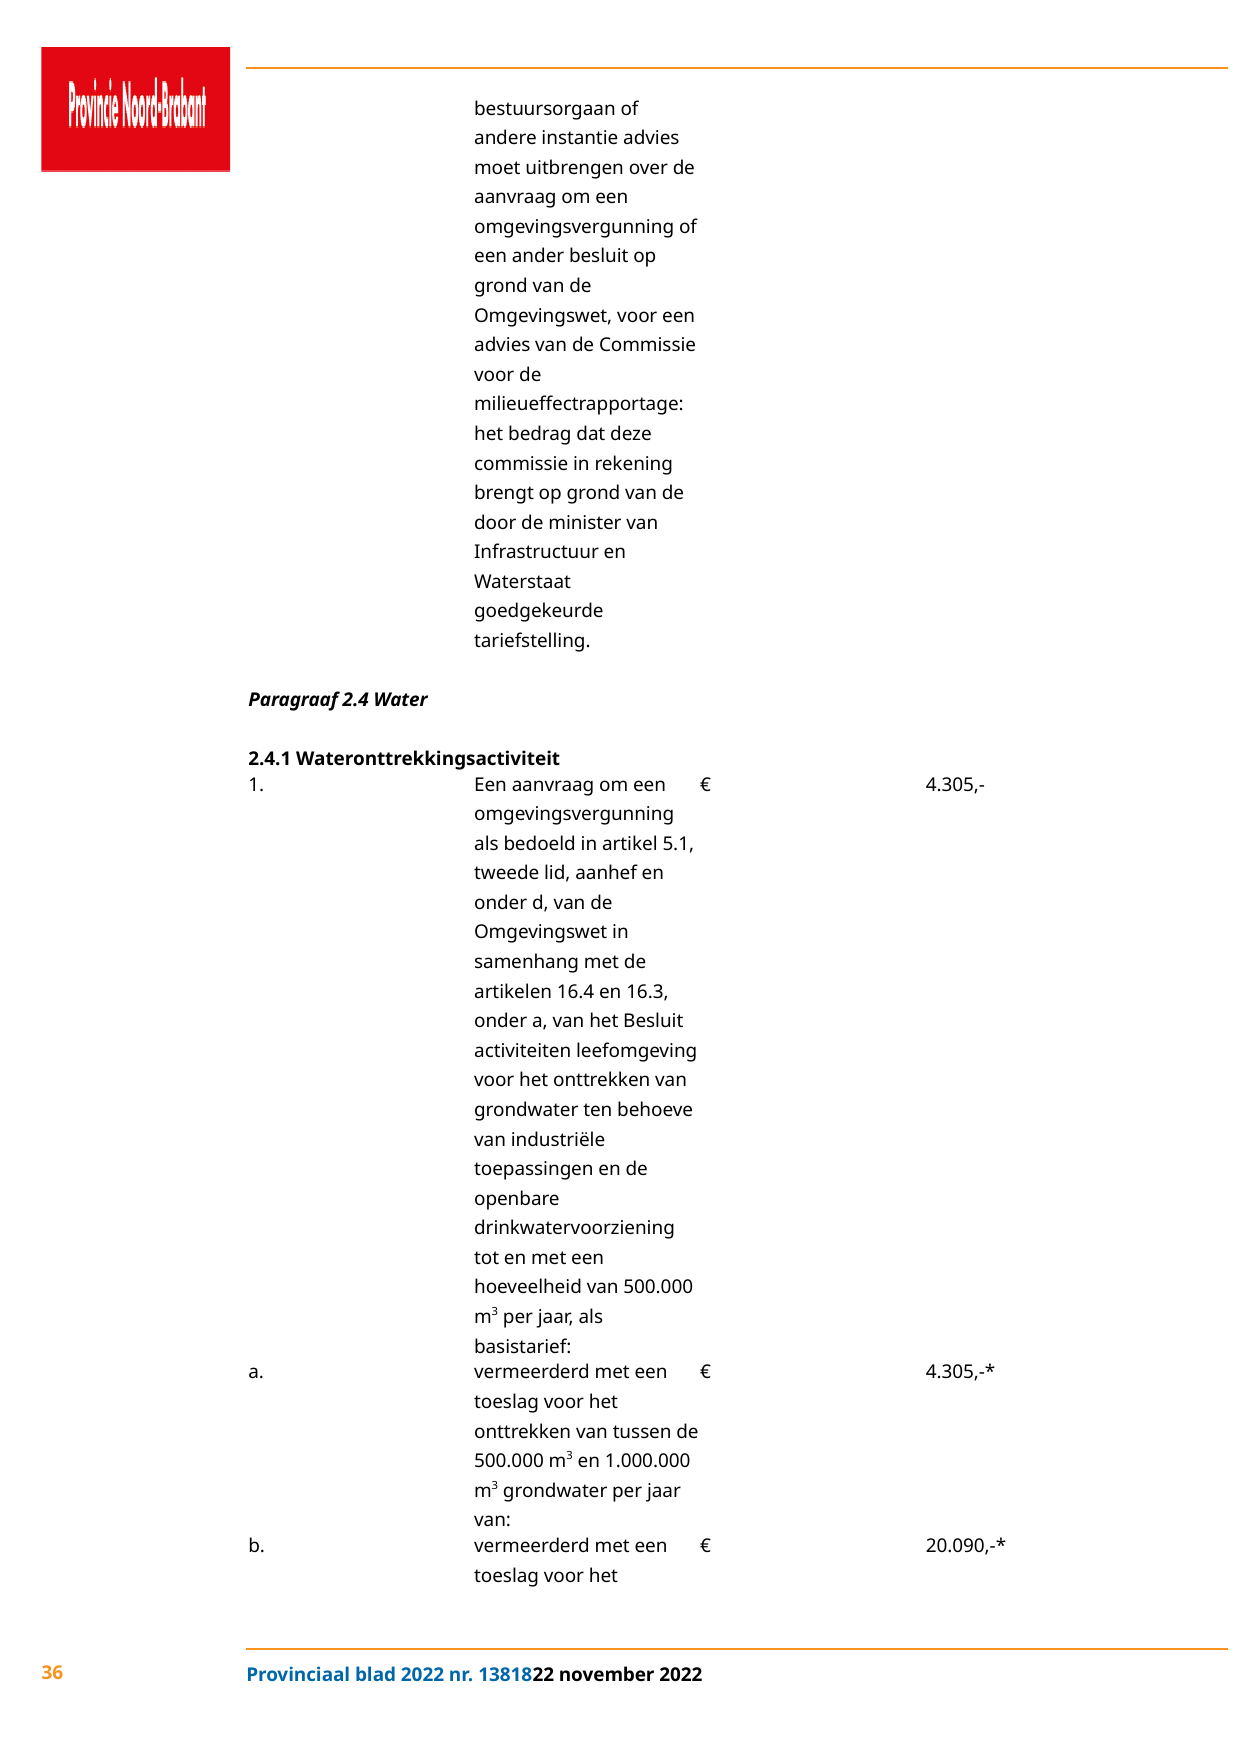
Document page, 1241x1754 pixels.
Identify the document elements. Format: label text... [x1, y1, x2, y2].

table_cell a. [248, 1359, 474, 1532]
table_cell b. [248, 1532, 474, 1588]
table_cell [926, 95, 1152, 653]
picture [41, 47, 231, 172]
table_cell 4.305,- [926, 771, 1152, 1359]
table_cell € [700, 1532, 926, 1588]
table_cell bestuursorgaan of andere instantie advies moet uitbrengen over de aanvraag om een omgevingsvergunning of een ander besluit op grond van de Omgevingswet, voor een advies van de Commissie voor de milieueffectrapportage: het bedrag dat deze commissie in rekening brengt op grond van de door de minister van Infrastructuur en Waterstaat goedgekeurde tariefstelling. [474, 95, 700, 653]
table_cell vermeerderd met een toeslag voor het onttrekken van tussen de 500.000 m3 en 1.000.000 m3 grondwater per jaar van: [474, 1359, 700, 1532]
table_cell Een aanvraag om een omgevingsvergunning als bedoeld in artikel 5.1, tweede lid, aanhef en onder d, van de Omgevingswet in samenhang met de artikelen 16.4 en 16.3, onder a, van het Besluit activiteiten leefomgeving voor het onttrekken van grondwater ten behoeve van industriële toepassingen en de openbare drinkwatervoorziening tot en met een hoeveelheid van 500.000 m3 per jaar, als basistarief: [474, 771, 700, 1359]
table_cell 1. [248, 771, 474, 1359]
table_cell [248, 95, 474, 653]
text Paragraaf 2.4 Water [248, 686, 1152, 712]
table_cell € [700, 771, 926, 1359]
table_header 2.4.1 Wateronttrekkingsactiviteit [248, 745, 1152, 771]
table_cell € [700, 1359, 926, 1532]
table_cell [700, 95, 926, 653]
table_cell 20.090,-* [926, 1532, 1152, 1588]
table_cell 4.305,-* [926, 1359, 1152, 1532]
table_cell vermeerderd met een toeslag voor het [474, 1532, 700, 1588]
